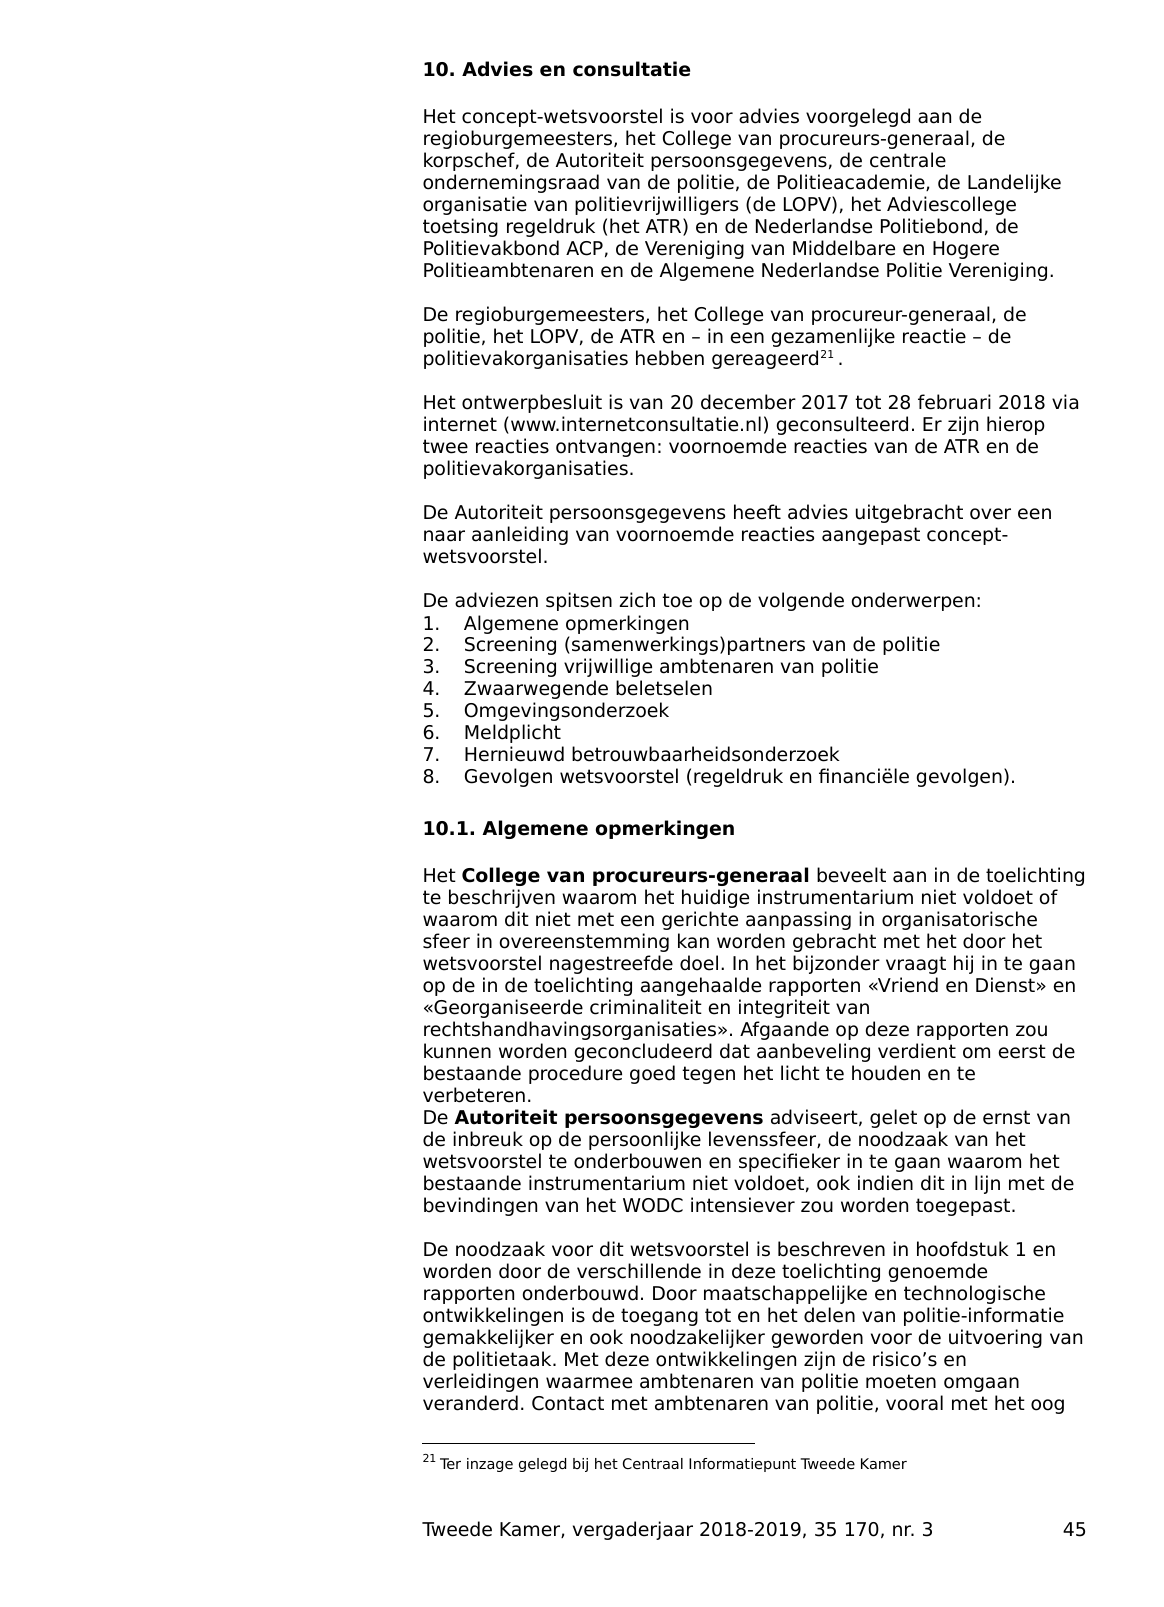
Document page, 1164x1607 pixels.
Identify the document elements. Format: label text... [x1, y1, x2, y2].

text Ter inzage gelegd bij het Centraal Informatiepunt Tweede Kamer [422, 1452, 1087, 1474]
text 7. Hernieuwd betrouwbaarheidsonderzoek [422, 744, 1087, 766]
text De Autoriteit persoonsgegevens heeft advies uitgebracht over een naar aanleiding van voornoemde reacties aangepast concept-wetsvoorstel. [422, 502, 1087, 568]
subtitle 10.1. Algemene opmerkingen [422, 818, 1087, 840]
text De adviezen spitsen zich toe op de volgende onderwerpen: [422, 590, 1087, 612]
text 3. Screening vrijwillige ambtenaren van politie [422, 656, 1087, 678]
text 1. Algemene opmerkingen [422, 612, 1087, 634]
text 8. Gevolgen wetsvoorstel (regeldruk en financiële gevolgen). [422, 766, 1087, 788]
text De noodzaak voor dit wetsvoorstel is beschreven in hoofdstuk 1 en worden door de verschillende in deze toelichting genoemde rapporten onderbouwd. Door maatschappelijke en technologische ontwikkelingen is de toegang tot en het delen van politie-informatie gemakkelijker en ook noodzakelijker geworden voor de uitvoering van de politietaak. Met deze ontwikkelingen zijn de risico’s en verleidingen waarmee ambtenaren van politie moeten omgaan veranderd. Contact met ambtenaren van politie, vooral met het oog [422, 1239, 1087, 1415]
text Het ontwerpbesluit is van 20 december 2017 tot 28 februari 2018 via internet (www.internetconsultatie.nl) geconsulteerd. Er zijn hierop twee reacties ontvangen: voornoemde reacties van de ATR en de politievakorganisaties. [422, 392, 1087, 480]
text 6. Meldplicht [422, 722, 1087, 744]
subtitle 10. Advies en consultatie [422, 59, 1087, 81]
text 5. Omgevingsonderzoek [422, 700, 1087, 722]
text Het College van procureurs-generaal beveelt aan in de toelichting te beschrijven waarom het huidige instrumentarium niet voldoet of waarom dit niet met een gerichte aanpassing in organisatorische sfeer in overeenstemming kan worden gebracht met het door het wetsvoorstel nagestreefde doel. In het bijzonder vraagt hij in te gaan op de in de toelichting aangehaalde rapporten «Vriend en Dienst» en «Georganiseerde criminaliteit en integriteit van rechtshandhavingsorganisaties». Afgaande op deze rapporten zou kunnen worden geconcludeerd dat aanbeveling verdient om eerst de bestaande procedure goed tegen het licht te houden en te verbeteren. [422, 865, 1087, 1107]
text De Autoriteit persoonsgegevens adviseert, gelet op de ernst van de inbreuk op de persoonlijke levenssfeer, de noodzaak van het wetsvoorstel te onderbouwen en specifieker in te gaan waarom het bestaande instrumentarium niet voldoet, ook indien dit in lijn met de bevindingen van het WODC intensiever zou worden toegepast. [422, 1107, 1087, 1217]
text De regioburgemeesters, het College van procureur-generaal, de politie, het LOPV, de ATR en – in een gezamenlijke reactie – de politievakorganisaties hebben gereageerd. [422, 304, 1087, 370]
text 4. Zwaarwegende beletselen [422, 678, 1087, 700]
text Het concept-wetsvoorstel is voor advies voorgelegd aan de regioburgemeesters, het College van procureurs-generaal, de korpschef, de Autoriteit persoonsgegevens, de centrale ondernemingsraad van de politie, de Politieacademie, de Landelijke organisatie van politievrijwilligers (de LOPV), het Adviescollege toetsing regeldruk (het ATR) en de Nederlandse Politiebond, de Politievakbond ACP, de Vereniging van Middelbare en Hogere Politieambtenaren en de Algemene Nederlandse Politie Vereniging. [422, 106, 1087, 282]
text 2. Screening (samenwerkings)partners van de politie [422, 634, 1087, 656]
